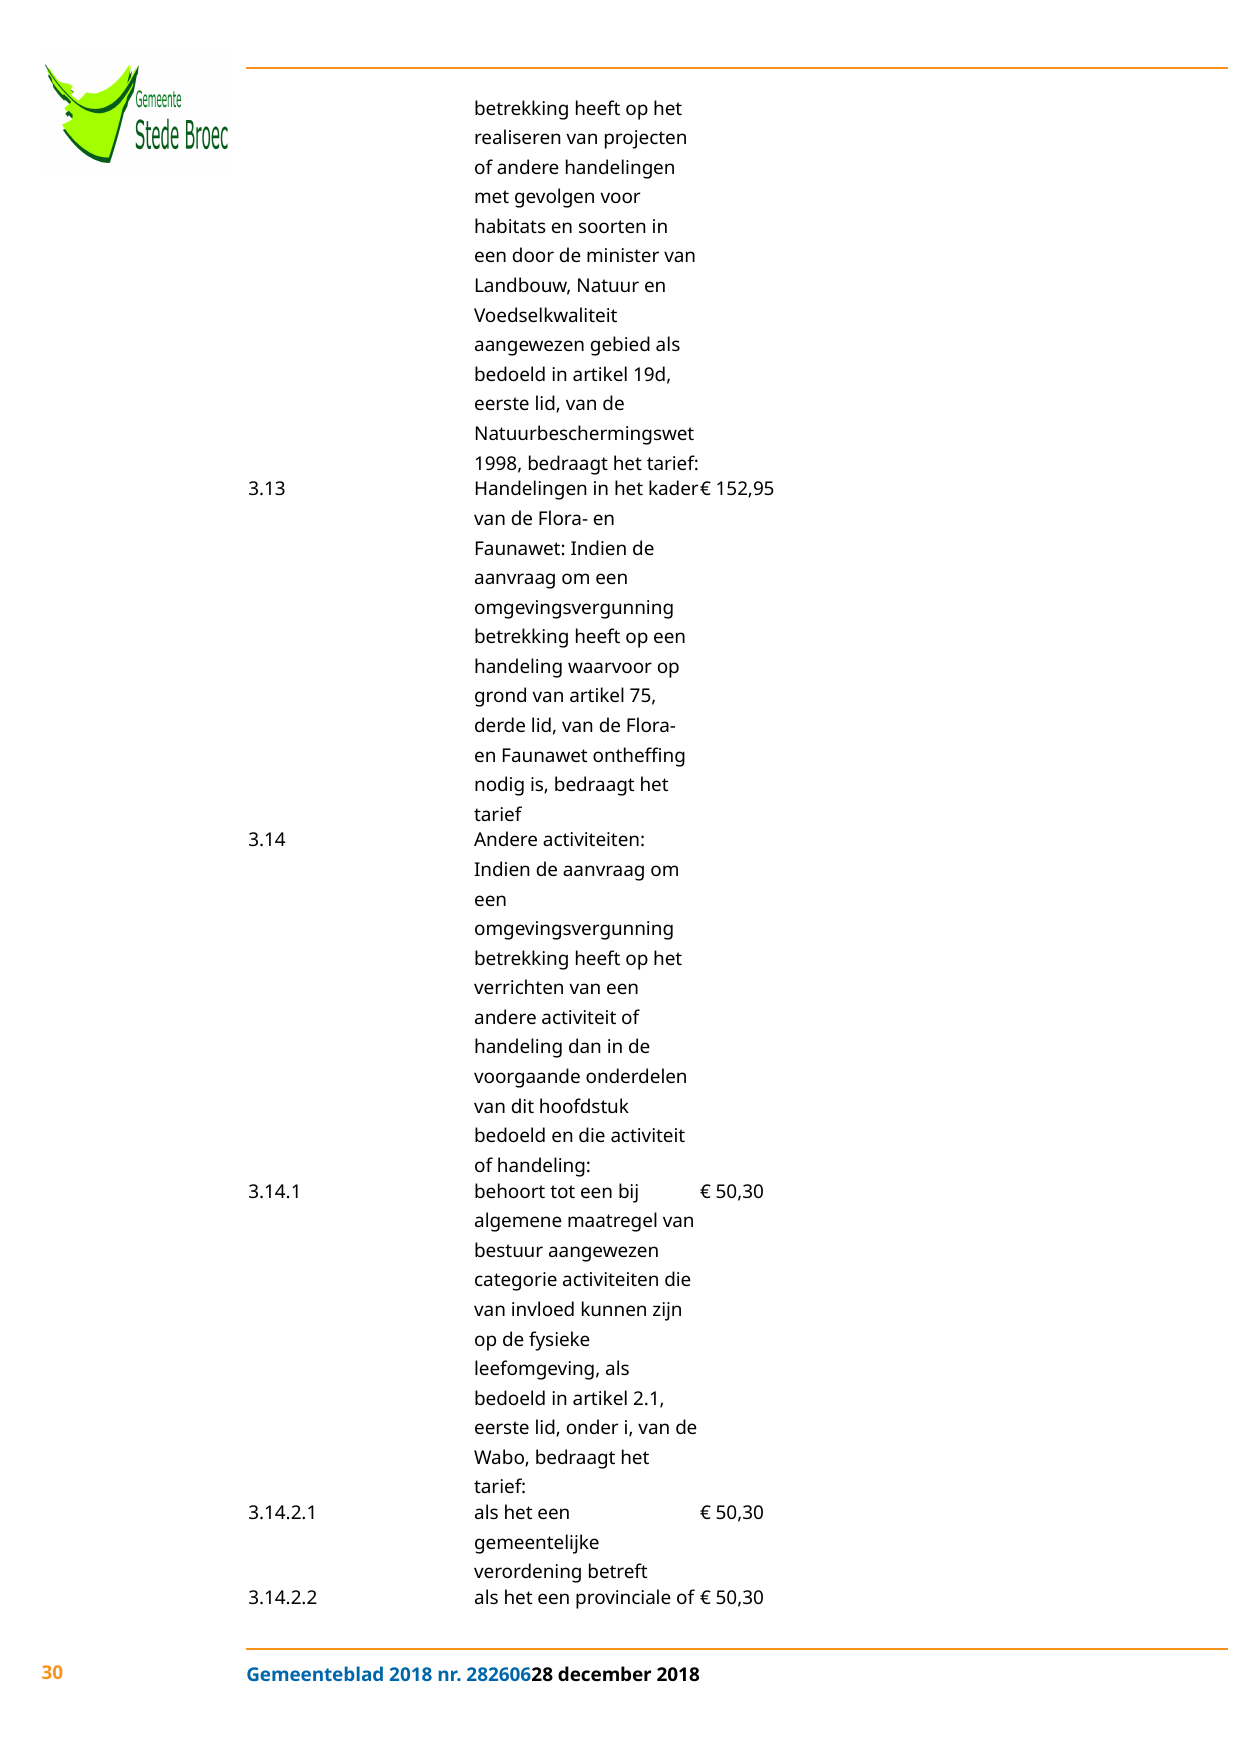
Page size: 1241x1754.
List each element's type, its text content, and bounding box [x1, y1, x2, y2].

table_cell 3.14.1 [248, 1178, 474, 1499]
table_cell [926, 1178, 1152, 1499]
table_cell [926, 1584, 1152, 1610]
table_cell 3.14 [248, 827, 474, 1178]
table_cell [926, 476, 1152, 827]
table_cell [700, 95, 926, 476]
table_cell [248, 95, 474, 476]
table_cell Andere activiteiten: Indien de aanvraag om een omgevingsvergunning betrekking heeft op het verrichten van een andere activiteit of handeling dan in de voorgaande onderdelen van dit hoofdstuk bedoeld en die activiteit of handeling: [474, 827, 700, 1178]
table_cell behoort tot een bij algemene maatregel van bestuur aangewezen categorie activiteiten die van invloed kunnen zijn op de fysieke leefomgeving, als bedoeld in artikel 2.1, eerste lid, onder i, van de Wabo, bedraagt het tarief: [474, 1178, 700, 1499]
table_cell 3.14.2.2 [248, 1584, 474, 1610]
table_cell [926, 95, 1152, 476]
table_cell € 50,30 [700, 1499, 926, 1584]
table_cell 3.14.2.1 [248, 1499, 474, 1584]
table_cell € 152,95 [700, 476, 926, 827]
table_cell als het een provinciale of [474, 1584, 700, 1610]
picture [41, 47, 231, 172]
table_cell € 50,30 [700, 1584, 926, 1610]
table_cell 3.13 [248, 476, 474, 827]
table_cell betrekking heeft op het realiseren van projecten of andere handelingen met gevolgen voor habitats en soorten in een door de minister van Landbouw, Natuur en Voedselkwaliteit aangewezen gebied als bedoeld in artikel 19d, eerste lid, van de Natuurbeschermingswet 1998, bedraagt het tarief: [474, 95, 700, 476]
table_cell € 50,30 [700, 1178, 926, 1499]
table_cell [700, 827, 926, 1178]
table_cell [926, 827, 1152, 1178]
table_cell als het een gemeentelijke verordening betreft [474, 1499, 700, 1584]
table_cell [926, 1499, 1152, 1584]
table_cell Handelingen in het kader van de Flora- en Faunawet: Indien de aanvraag om een omgevingsvergunning betrekking heeft op een handeling waarvoor op grond van artikel 75, derde lid, van de Flora- en Faunawet ontheffing nodig is, bedraagt het tarief [474, 476, 700, 827]
